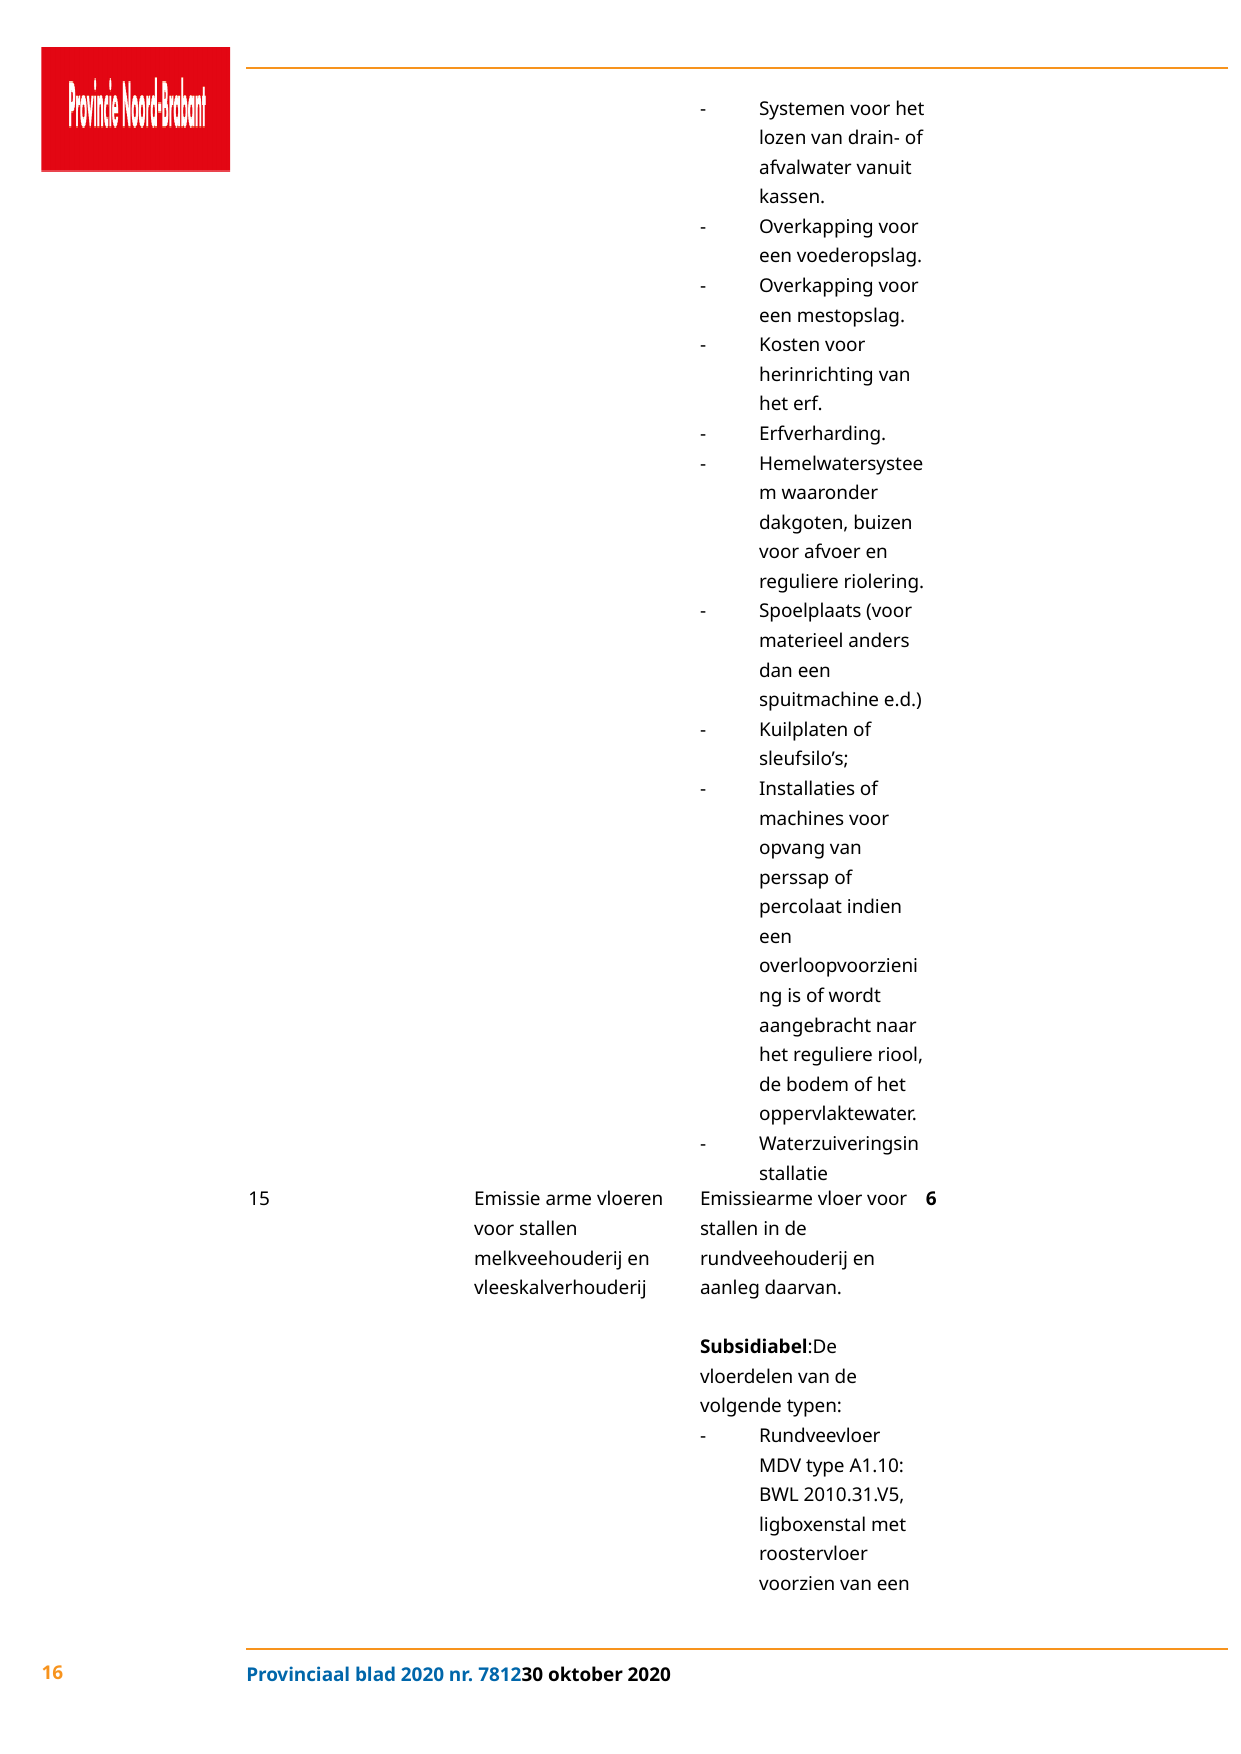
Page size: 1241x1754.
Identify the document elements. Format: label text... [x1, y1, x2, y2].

table_cell Emissiearme vloer voor stallen in de rundveehouderij en aanleg daarvan. Subsidiabel:De vloerdelen van de volgende typen: Rundveevloer MDV type A1.10: BWL 2010.31.V5, ligboxenstal met roostervloer voorzien van een [700, 1186, 926, 1596]
table_cell [248, 95, 474, 1186]
table_cell Emissie arme vloeren voor stallen melkveehouderij en vleeskalverhouderij [474, 1186, 700, 1596]
table_cell [474, 95, 700, 1186]
table_cell 6 [926, 1186, 1152, 1596]
table_cell Systemen voor het lozen van drain- of afvalwater vanuit kassen. Overkapping voor een voederopslag. Overkapping voor een mestopslag. Kosten voor herinrichting van het erf. Erfverharding. Hemelwatersysteem waaronder dakgoten, buizen voor afvoer en reguliere riolering. Spoelplaats (voor materieel anders dan een spuitmachine e.d.) Kuilplaten of sleufsilo’s; Installaties of machines voor opvang van perssap of percolaat indien een overloopvoorziening is of wordt aangebracht naar het reguliere riool, de bodem of het oppervlaktewater. Waterzuiveringsinstallatie [700, 95, 926, 1186]
table_cell [926, 95, 1152, 1186]
picture [41, 47, 231, 172]
table_cell 15 [248, 1186, 474, 1596]
